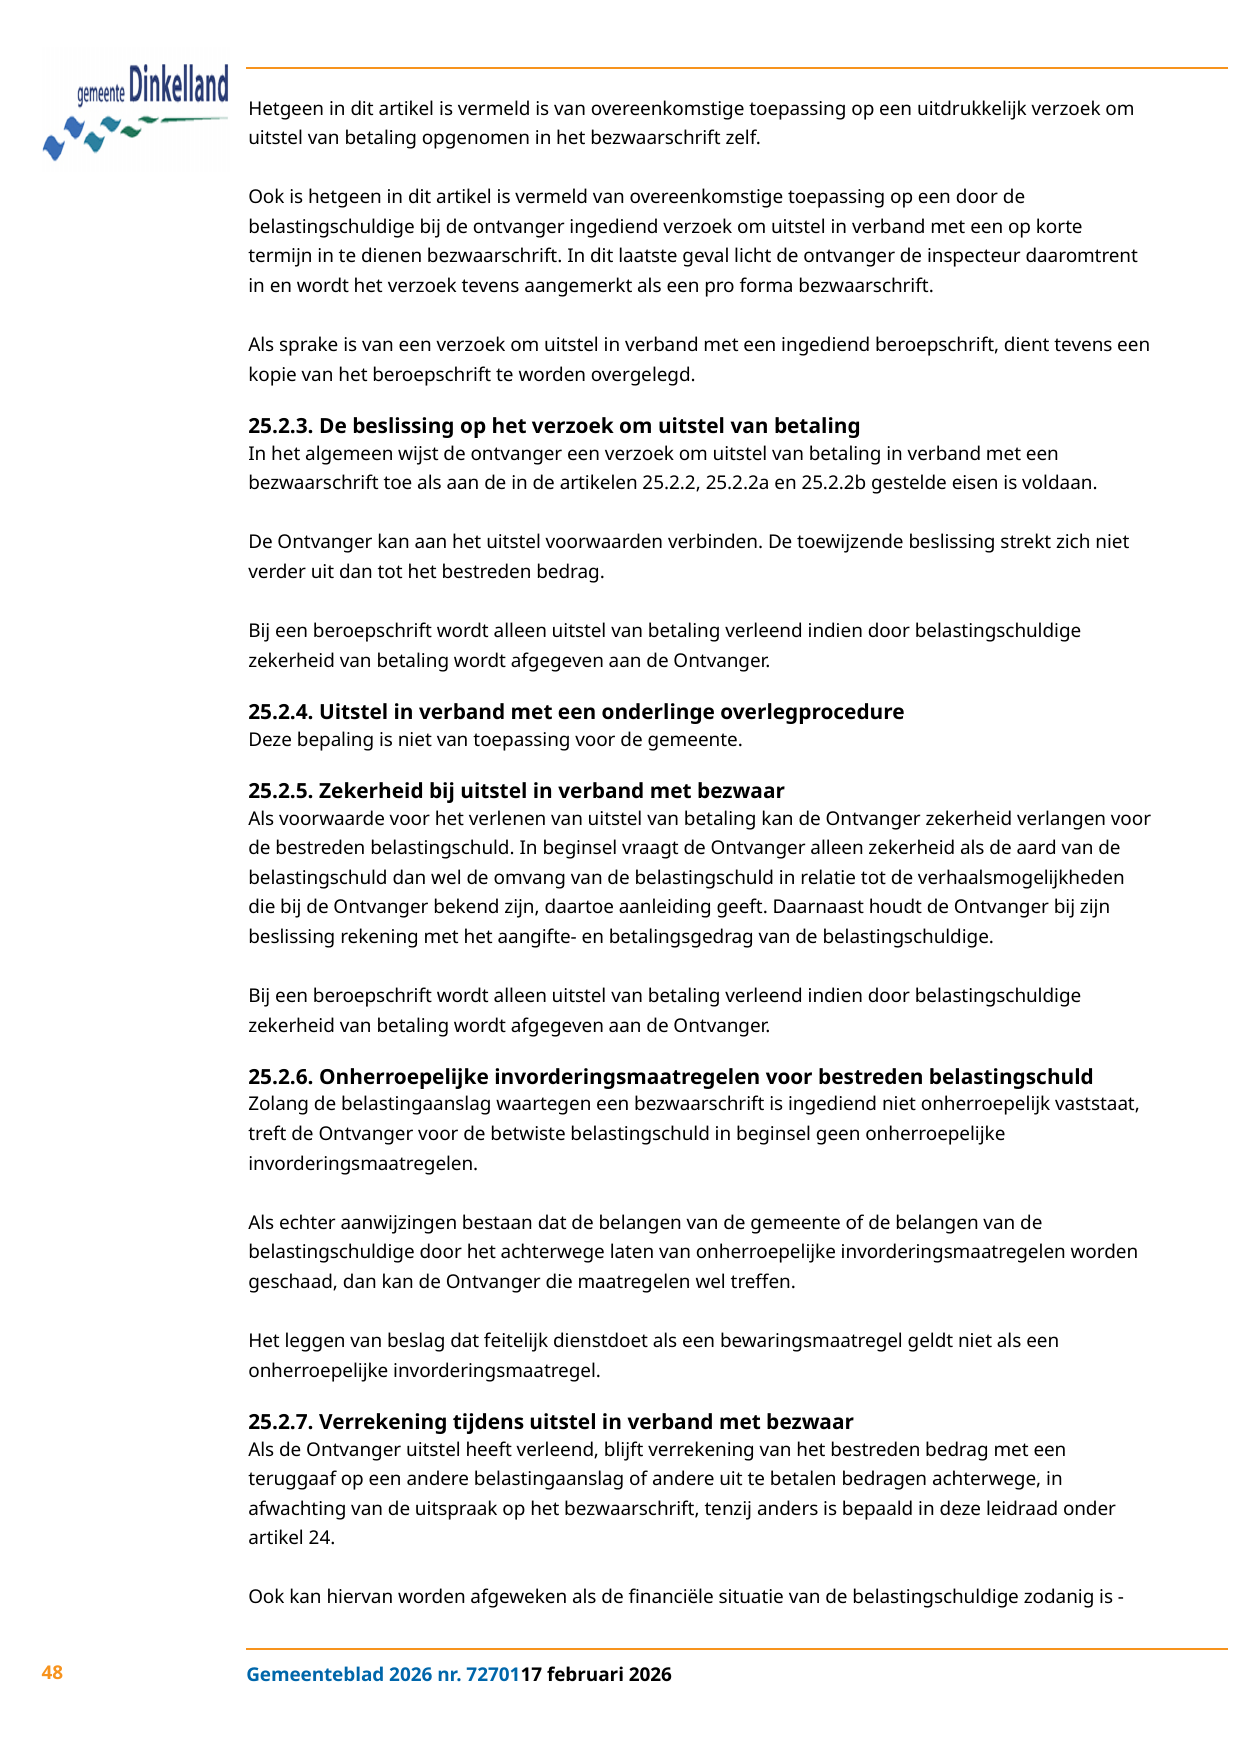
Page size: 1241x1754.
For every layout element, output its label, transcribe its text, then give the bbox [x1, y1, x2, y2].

text Ook is hetgeen in dit artikel is vermeld van overeenkomstige toepassing op een door de belastingschuldige bij de ontvanger ingediend verzoek om uitstel in verband met een op korte termijn in te dienen bezwaarschrift. In dit laatste geval licht de ontvanger de inspecteur daaromtrent in en wordt het verzoek tevens aangemerkt als een pro forma bezwaarschrift. [248, 183, 1152, 298]
text Deze bepaling is niet van toepassing voor de gemeente. [248, 726, 1152, 752]
text Als voorwaarde voor het verlenen van uitstel van betaling kan de Ontvanger zekerheid verlangen voor de bestreden belastingschuld. In beginsel vraagt de Ontvanger alleen zekerheid als de aard van de belastingschuld dan wel de omvang van de belastingschuld in relatie tot de verhaalsmogelijkheden die bij de Ontvanger bekend zijn, daartoe aanleiding geeft. Daarnaast houdt de Ontvanger bij zijn beslissing rekening met het aangifte- en betalingsgedrag van de belastingschuldige. [248, 805, 1152, 949]
text Als echter aanwijzingen bestaan dat de belangen van de gemeente of de belangen van de belastingschuldige door het achterwege laten van onherroepelijke invorderingsmaatregelen worden geschaad, dan kan de Ontvanger die maatregelen wel treffen. [248, 1209, 1152, 1294]
text Bij een beroepschrift wordt alleen uitstel van betaling verleend indien door belastingschuldige zekerheid van betaling wordt afgegeven aan de Ontvanger. [248, 617, 1152, 673]
text Hetgeen in dit artikel is vermeld is van overeenkomstige toepassing op een uitdrukkelijk verzoek om uitstel van betaling opgenomen in het bezwaarschrift zelf. [248, 95, 1152, 150]
text De Ontvanger kan aan het uitstel voorwaarden verbinden. De toewijzende beslissing strekt zich niet verder uit dan tot het bestreden bedrag. [248, 529, 1152, 584]
text 25.2.4. Uitstel in verband met een onderlinge overlegprocedure [248, 697, 1152, 726]
text Het leggen van beslag dat feitelijk dienstdoet als een bewaringsmaatregel geldt niet als een onherroepelijke invorderingsmaatregel. [248, 1327, 1152, 1383]
text 25.2.7. Verrekening tijdens uitstel in verband met bezwaar [248, 1407, 1152, 1436]
text Bij een beroepschrift wordt alleen uitstel van betaling verleend indien door belastingschuldige zekerheid van betaling wordt afgegeven aan de Ontvanger. [248, 982, 1152, 1037]
text Als sprake is van een verzoek om uitstel in verband met een ingediend beroepschrift, dient tevens een kopie van het beroepschrift te worden overgelegd. [248, 331, 1152, 387]
picture [41, 47, 231, 172]
text 25.2.5. Zekerheid bij uitstel in verband met bezwaar [248, 776, 1152, 805]
text 25.2.3. De beslissing op het verzoek om uitstel van betaling [248, 411, 1152, 440]
text In het algemeen wijst de ontvanger een verzoek om uitstel van betaling in verband met een bezwaarschrift toe als aan de in de artikelen 25.2.2, 25.2.2a en 25.2.2b gestelde eisen is voldaan. [248, 440, 1152, 495]
text Als de Ontvanger uitstel heeft verleend, blijft verrekening van het bestreden bedrag met een teruggaaf op een andere belastingaanslag of andere uit te betalen bedragen achterwege, in afwachting van de uitspraak op het bezwaarschrift, tenzij anders is bepaald in deze leidraad onder artikel 24. [248, 1436, 1152, 1550]
text Zolang de belastingaanslag waartegen een bezwaarschrift is ingediend niet onherroepelijk vaststaat, treft de Ontvanger voor de betwiste belastingschuld in beginsel geen onherroepelijke invorderingsmaatregelen. [248, 1091, 1152, 1176]
text Ook kan hiervan worden afgeweken als de financiële situatie van de belastingschuldige zodanig is [248, 1584, 1152, 1609]
text 25.2.6. Onherroepelijke invorderingsmaatregelen voor bestreden belastingschuld [248, 1062, 1152, 1091]
